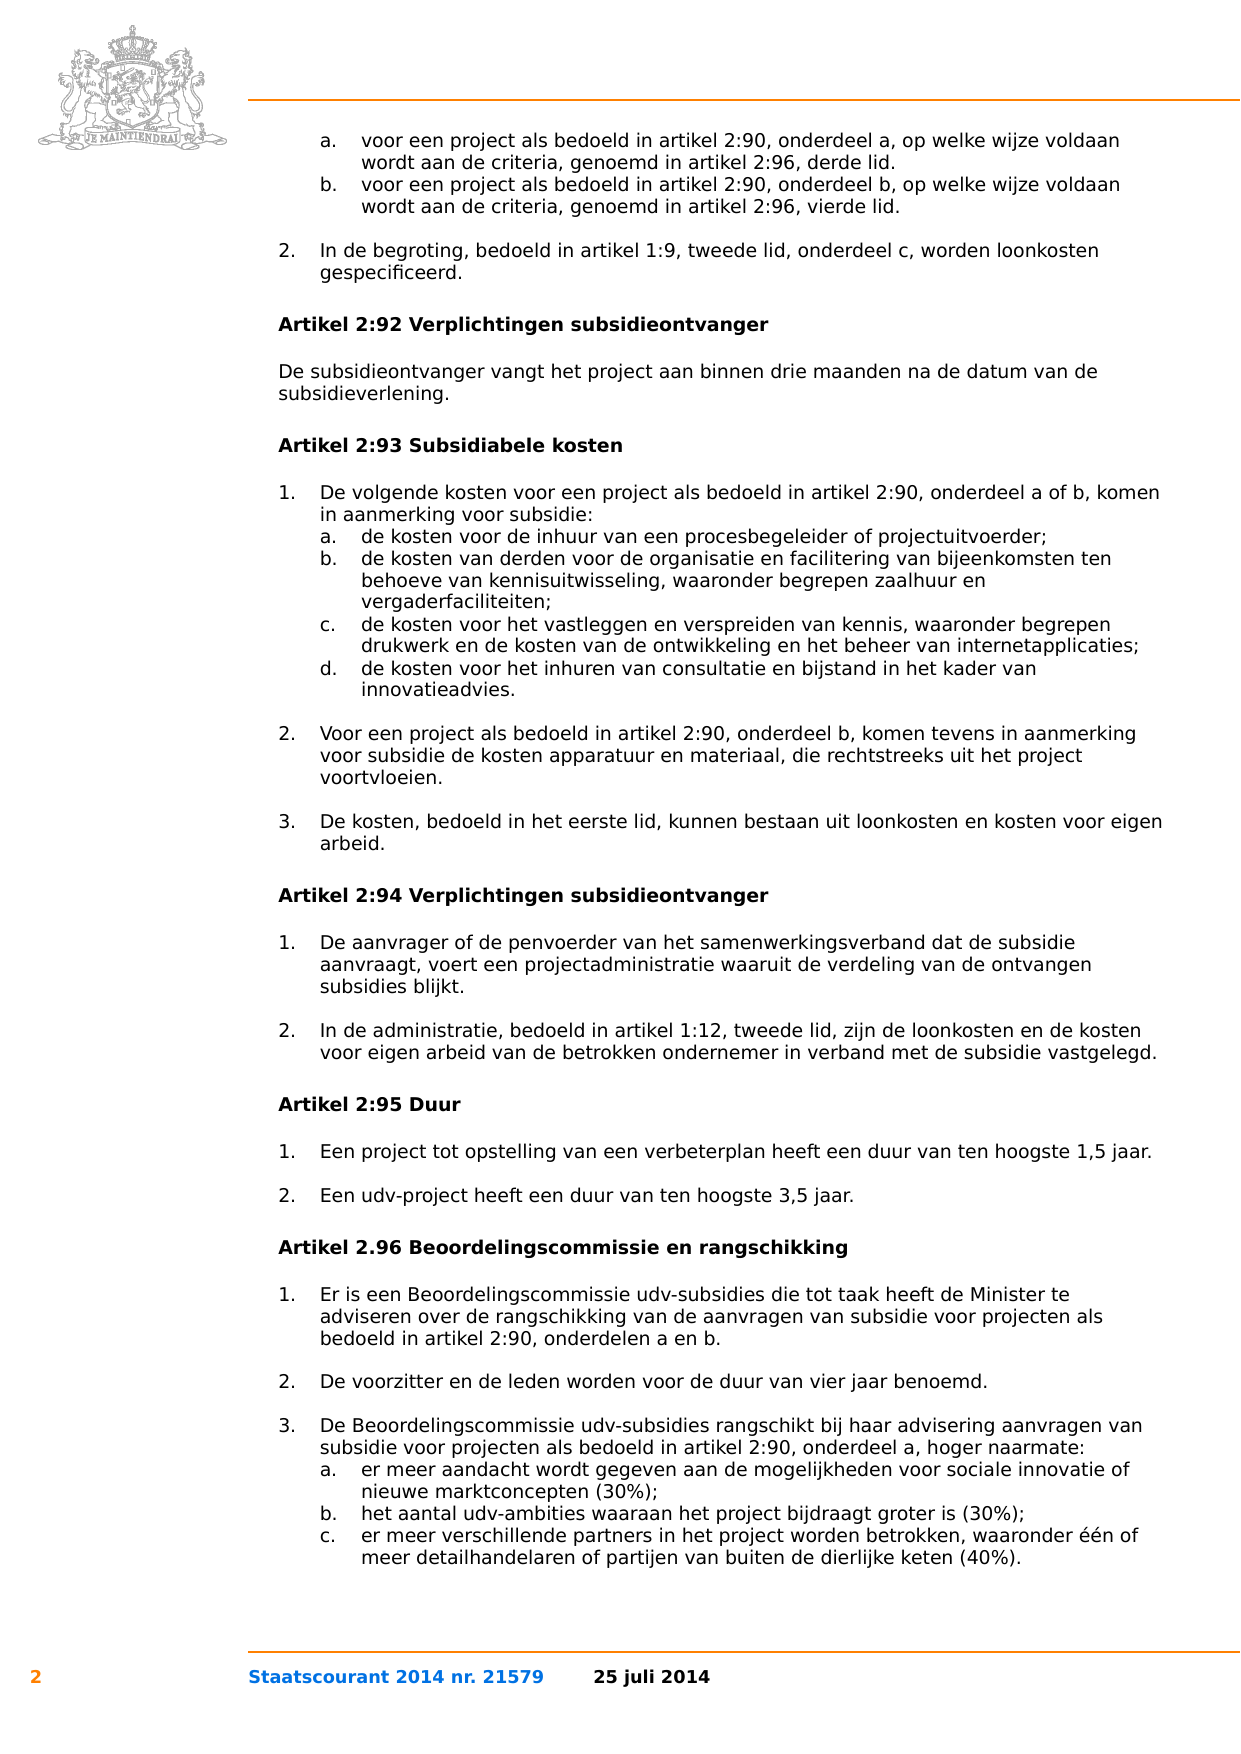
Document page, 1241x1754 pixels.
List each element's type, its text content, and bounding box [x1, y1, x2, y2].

text De subsidieontvanger vangt het project aan binnen drie maanden na de datum van de subsidieverlening. [278, 361, 1163, 404]
subtitle Artikel 2:95 Duur [278, 1094, 1163, 1116]
text b. de kosten van derden voor de organisatie en facilitering van bijeenkomsten ten behoeve van kennisuitwisseling, waaronder begrepen zaalhuur en vergaderfaciliteiten; [319, 547, 1163, 613]
text 3. De kosten, bedoeld in het eerste lid, kunnen bestaan uit loonkosten en kosten voor eigen arbeid. [278, 811, 1163, 855]
text 1. De aanvrager of de penvoerder van het samenwerkingsverband dat de subsidie aanvraagt, voert een projectadministratie waaruit de verdeling van de ontvangen subsidies blijkt. [278, 932, 1163, 998]
text b. voor een project als bedoeld in artikel 2:90, onderdeel b, op welke wijze voldaan wordt aan de criteria, genoemd in artikel 2:96, vierde lid. [319, 174, 1163, 218]
text a. voor een project als bedoeld in artikel 2:90, onderdeel a, op welke wijze voldaan wordt aan de criteria, genoemd in artikel 2:96, derde lid. [319, 130, 1163, 174]
text d. de kosten voor het inhuren van consultatie en bijstand in het kader van innovatieadvies. [319, 657, 1163, 701]
text a. er meer aandacht wordt gegeven aan de mogelijkheden voor sociale innovatie of nieuwe marktconcepten (30%); [319, 1459, 1163, 1503]
subtitle Artikel 2:92 Verplichtingen subsidieontvanger [278, 314, 1163, 336]
text 1. Een project tot opstelling van een verbeterplan heeft een duur van ten hoogste 1,5 jaar. [278, 1141, 1163, 1163]
text 3. De Beoordelingscommissie udv-subsidies rangschikt bij haar advisering aanvragen van subsidie voor projecten als bedoeld in artikel 2:90, onderdeel a, hoger naarmate: [278, 1415, 1163, 1459]
subtitle Artikel 2.96 Beoordelingscommissie en rangschikking [278, 1237, 1163, 1258]
text b. het aantal udv-ambities waaraan het project bijdraagt groter is (30%); [319, 1503, 1163, 1525]
text 2. In de administratie, bedoeld in artikel 1:12, tweede lid, zijn de loonkosten en de kosten voor eigen arbeid van de betrokken ondernemer in verband met de subsidie vastgelegd. [278, 1020, 1163, 1064]
text 1. Er is een Beoordelingscommissie udv-subsidies die tot taak heeft de Minister te adviseren over de rangschikking van de aanvragen van subsidie voor projecten als bedoeld in artikel 2:90, onderdelen a en b. [278, 1283, 1163, 1349]
text c. de kosten voor het vastleggen en verspreiden van kennis, waaronder begrepen drukwerk en de kosten van de ontwikkeling en het beheer van internetapplicaties; [319, 613, 1163, 657]
text a. de kosten voor de inhuur van een procesbegeleider of projectuitvoerder; [319, 526, 1163, 547]
text 2. In de begroting, bedoeld in artikel 1:9, tweede lid, onderdeel c, worden loonkosten gespecificeerd. [278, 240, 1163, 284]
text 2. Een udv-project heeft een duur van ten hoogste 3,5 jaar. [278, 1184, 1163, 1207]
text 2. De voorzitter en de leden worden voor de duur van vier jaar benoemd. [278, 1371, 1163, 1393]
text c. er meer verschillende partners in het project worden betrokken, waaronder één of meer detailhandelaren of partijen van buiten de dierlijke keten (40%). [319, 1525, 1163, 1569]
text 1. De volgende kosten voor een project als bedoeld in artikel 2:90, onderdeel a of b, komen in aanmerking voor subsidie: [278, 482, 1163, 526]
subtitle Artikel 2:94 Verplichtingen subsidieontvanger [278, 885, 1163, 907]
text 2. Voor een project als bedoeld in artikel 2:90, onderdeel b, komen tevens in aanmerking voor subsidie de kosten apparatuur en materiaal, die rechtstreeks uit het project voortvloeien. [278, 723, 1163, 789]
picture [38, 25, 227, 150]
subtitle Artikel 2:93 Subsidiabele kosten [278, 434, 1163, 457]
